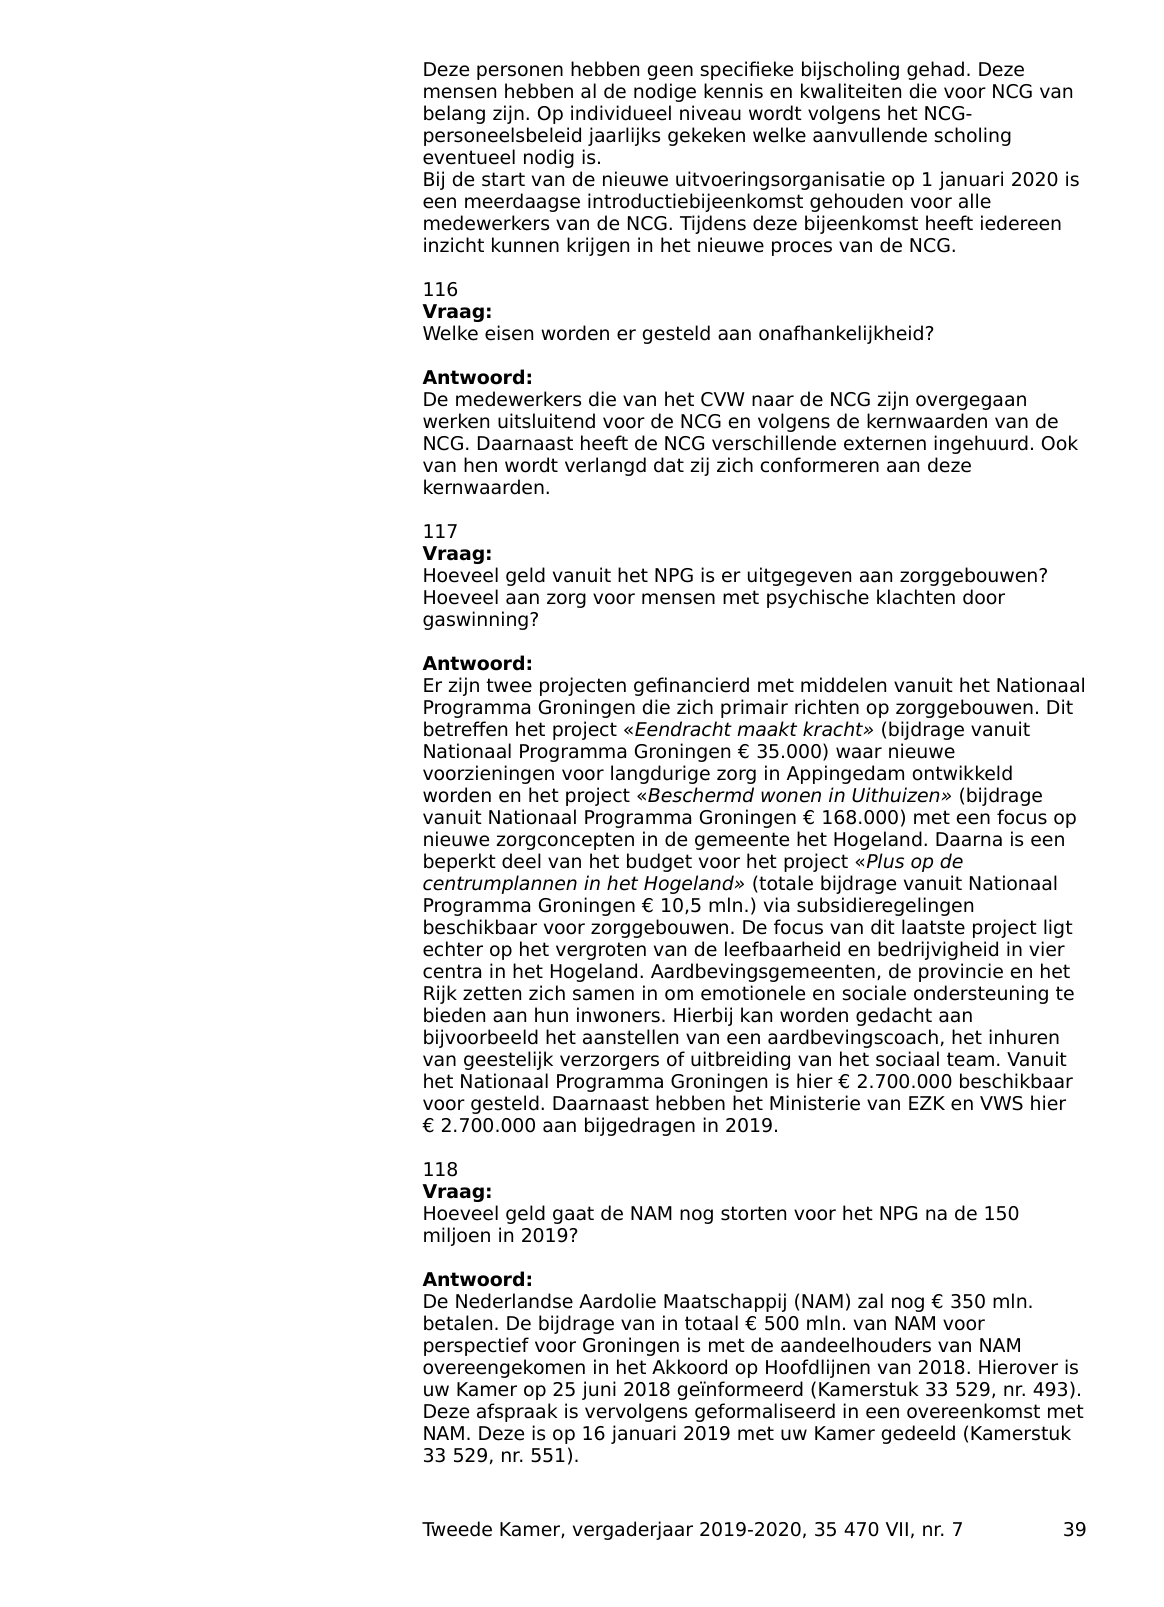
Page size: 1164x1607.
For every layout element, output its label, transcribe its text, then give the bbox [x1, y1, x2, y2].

text 116 [422, 279, 1087, 301]
text Antwoord: [422, 1269, 1087, 1291]
text Vraag: [422, 543, 1087, 565]
text De medewerkers die van het CVW naar de NCG zijn overgegaan werken uitsluitend voor de NCG en volgens de kernwaarden van de NCG. Daarnaast heeft de NCG verschillende externen ingehuurd. Ook van hen wordt verlangd dat zij zich conformeren aan deze kernwaarden. [422, 389, 1087, 499]
text Vraag: [422, 1181, 1087, 1203]
text Hoeveel geld gaat de NAM nog storten voor het NPG na de 150 miljoen in 2019? [422, 1203, 1087, 1247]
text 117 [422, 521, 1087, 543]
text Bij de start van de nieuwe uitvoeringsorganisatie op 1 januari 2020 is een meerdaagse introductiebijeenkomst gehouden voor alle medewerkers van de NCG. Tijdens deze bijeenkomst heeft iedereen inzicht kunnen krijgen in het nieuwe proces van de NCG. [422, 169, 1087, 257]
text Hoeveel geld vanuit het NPG is er uitgegeven aan zorggebouwen? Hoeveel aan zorg voor mensen met psychische klachten door gaswinning? [422, 565, 1087, 631]
text De Nederlandse Aardolie Maatschappij (NAM) zal nog € 350 mln. betalen. De bijdrage van in totaal € 500 mln. van NAM voor perspectief voor Groningen is met de aandeelhouders van NAM overeengekomen in het Akkoord op Hoofdlijnen van 2018. Hierover is uw Kamer op 25 juni 2018 geïnformeerd (Kamerstuk 33 529, nr. 493). Deze afspraak is vervolgens geformaliseerd in een overeenkomst met NAM. Deze is op 16 januari 2019 met uw Kamer gedeeld (Kamerstuk 33 529, nr. 551). [422, 1291, 1087, 1467]
text Er zijn twee projecten gefinancierd met middelen vanuit het Nationaal Programma Groningen die zich primair richten op zorggebouwen. Dit betreffen het project «Eendracht maakt kracht» (bijdrage vanuit Nationaal Programma Groningen € 35.000) waar nieuwe voorzieningen voor langdurige zorg in Appingedam ontwikkeld worden en het project «Beschermd wonen in Uithuizen» (bijdrage vanuit Nationaal Programma Groningen € 168.000) met een focus op nieuwe zorgconcepten in de gemeente het Hogeland. Daarna is een beperkt deel van het budget voor het project «Plus op de centrumplannen in het Hogeland» (totale bijdrage vanuit Nationaal Programma Groningen € 10,5 mln.) via subsidieregelingen beschikbaar voor zorggebouwen. De focus van dit laatste project ligt echter op het vergroten van de leefbaarheid en bedrijvigheid in vier centra in het Hogeland. Aardbevingsgemeenten, de provincie en het Rijk zetten zich samen in om emotionele en sociale ondersteuning te bieden aan hun inwoners. Hierbij kan worden gedacht aan bijvoorbeeld het aanstellen van een aardbevingscoach, het inhuren van geestelijk verzorgers of uitbreiding van het sociaal team. Vanuit het Nationaal Programma Groningen is hier € 2.700.000 beschikbaar voor gesteld. Daarnaast hebben het Ministerie van EZK en VWS hier € 2.700.000 aan bijgedragen in 2019. [422, 675, 1087, 1137]
text Deze personen hebben geen specifieke bijscholing gehad. Deze mensen hebben al de nodige kennis en kwaliteiten die voor NCG van belang zijn. Op individueel niveau wordt volgens het NCG- personeelsbeleid jaarlijks gekeken welke aanvullende scholing eventueel nodig is. [422, 59, 1087, 169]
text Antwoord: [422, 367, 1087, 389]
text 118 [422, 1159, 1087, 1181]
text Antwoord: [422, 653, 1087, 675]
text Welke eisen worden er gesteld aan onafhankelijkheid? [422, 323, 1087, 345]
text Vraag: [422, 301, 1087, 323]
